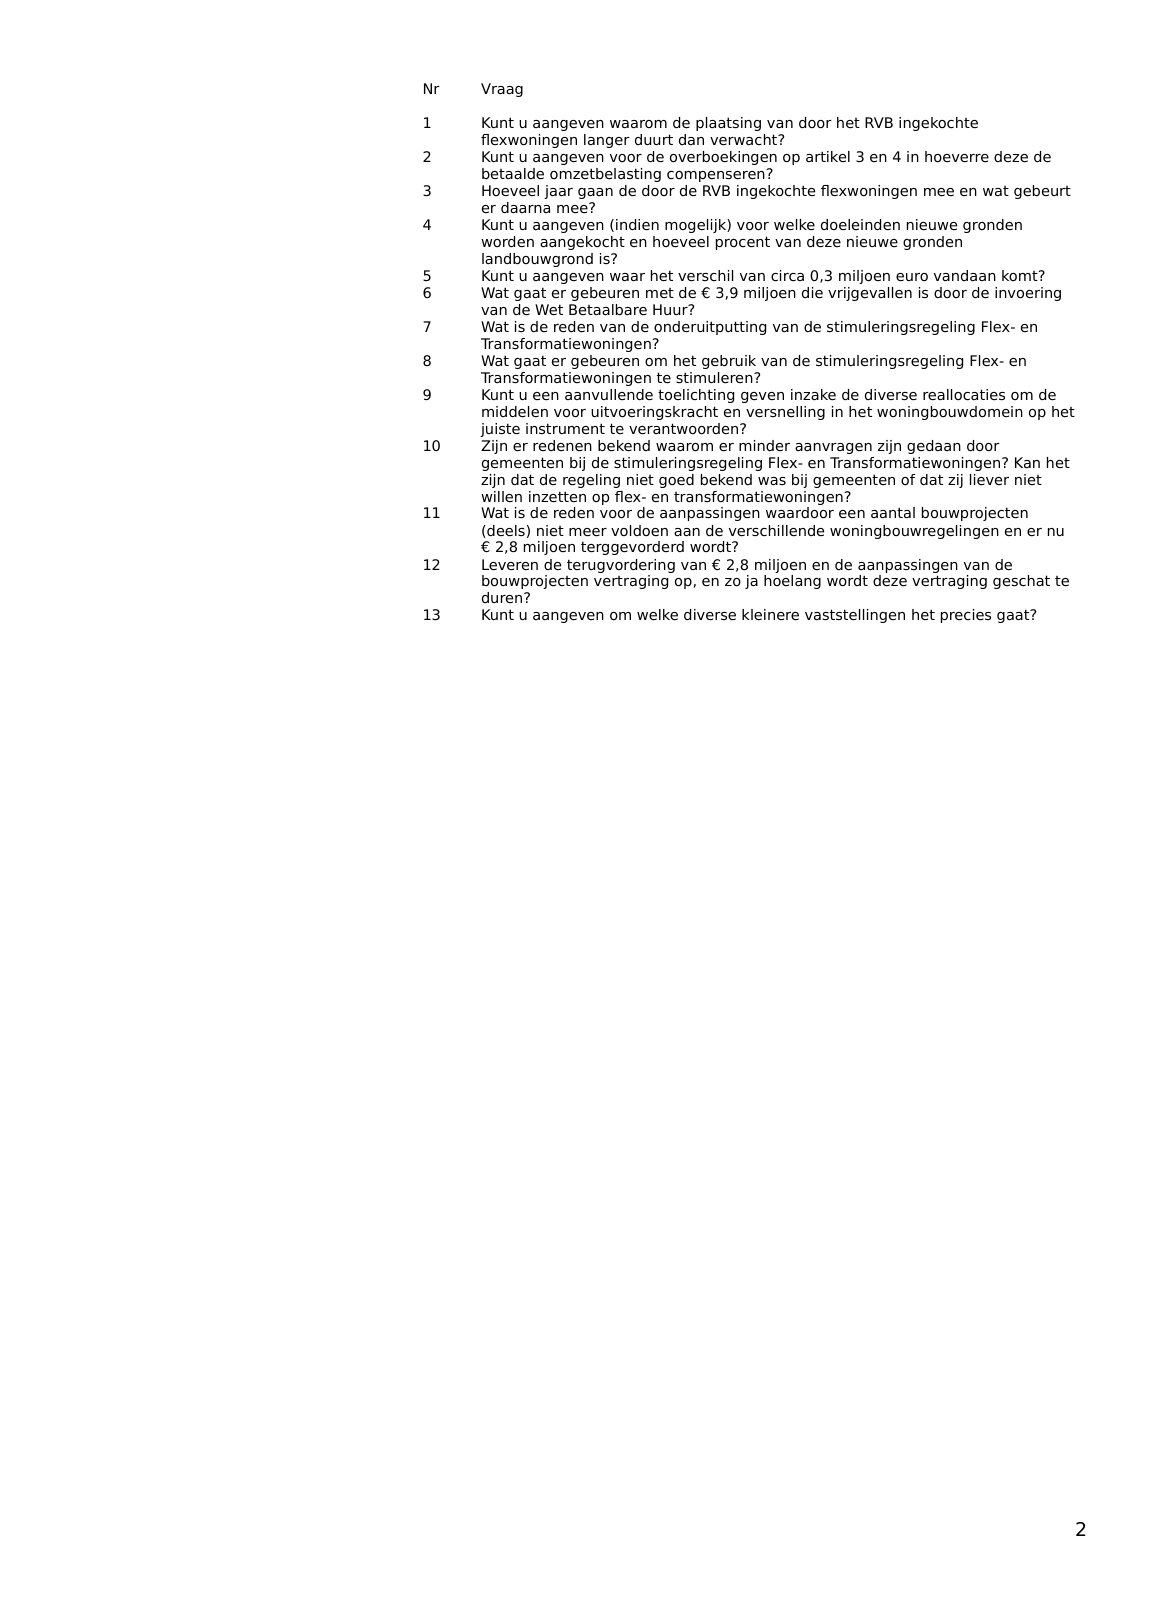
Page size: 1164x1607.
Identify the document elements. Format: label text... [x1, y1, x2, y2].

table_cell Zijn er redenen bekend waarom er minder aanvragen zijn gedaan door gemeenten bij de stimuleringsregeling Flex- en Transformatiewoningen? Kan het zijn dat de regeling niet goed bekend was bij gemeenten of dat zij liever niet willen inzetten op flex- en transformatiewoningen? [475, 438, 1087, 505]
table_cell Hoeveel jaar gaan de door de RVB ingekochte flexwoningen mee en wat gebeurt er daarna mee? [475, 183, 1087, 217]
table_cell [475, 98, 1087, 115]
table_cell 9 [422, 387, 475, 437]
table_cell 11 [422, 505, 475, 556]
table_cell Wat is de reden voor de aanpassingen waardoor een aantal bouwprojecten (deels) niet meer voldoen aan de verschillende woningbouwregelingen en er nu € 2,8 miljoen terggevorderd wordt? [475, 505, 1087, 556]
table_cell Wat gaat er gebeuren met de € 3,9 miljoen die vrijgevallen is door de invoering van de Wet Betaalbare Huur? [475, 285, 1087, 319]
table_cell Wat gaat er gebeuren om het gebruik van de stimuleringsregeling Flex- en Transformatiewoningen te stimuleren? [475, 353, 1087, 387]
table_cell 1 [422, 115, 475, 149]
table_cell 10 [422, 438, 475, 505]
table_cell 6 [422, 285, 475, 319]
table_cell 3 [422, 183, 475, 217]
table_cell Kunt u aangeven waarom de plaatsing van door het RVB ingekochte flexwoningen langer duurt dan verwacht? [475, 115, 1087, 149]
table_cell Kunt u aangeven om welke diverse kleinere vaststellingen het precies gaat? [475, 607, 1087, 624]
table_cell [422, 98, 475, 115]
table_cell Kunt u een aanvullende toelichting geven inzake de diverse reallocaties om de middelen voor uitvoeringskracht en versnelling in het woningbouwdomein op het juiste instrument te verantwoorden? [475, 387, 1087, 437]
table_header Nr [422, 81, 475, 98]
table_cell 5 [422, 268, 475, 285]
table_cell 8 [422, 353, 475, 387]
table_cell 2 [422, 149, 475, 183]
table_cell 12 [422, 556, 475, 607]
table_cell Wat is de reden van de onderuitputting van de stimuleringsregeling Flex- en Transformatiewoningen? [475, 319, 1087, 353]
table_header Vraag [475, 81, 1087, 98]
table_cell Leveren de terugvordering van € 2,8 miljoen en de aanpassingen van de bouwprojecten vertraging op, en zo ja hoelang wordt deze vertraging geschat te duren? [475, 556, 1087, 607]
table_cell 13 [422, 607, 475, 624]
table_cell Kunt u aangeven voor de overboekingen op artikel 3 en 4 in hoeverre deze de betaalde omzetbelasting compenseren? [475, 149, 1087, 183]
table_cell 4 [422, 217, 475, 268]
table_cell 7 [422, 319, 475, 353]
table_cell Kunt u aangeven waar het verschil van circa 0,3 miljoen euro vandaan komt? [475, 268, 1087, 285]
table_cell Kunt u aangeven (indien mogelijk) voor welke doeleinden nieuwe gronden worden aangekocht en hoeveel procent van deze nieuwe gronden landbouwgrond is? [475, 217, 1087, 268]
